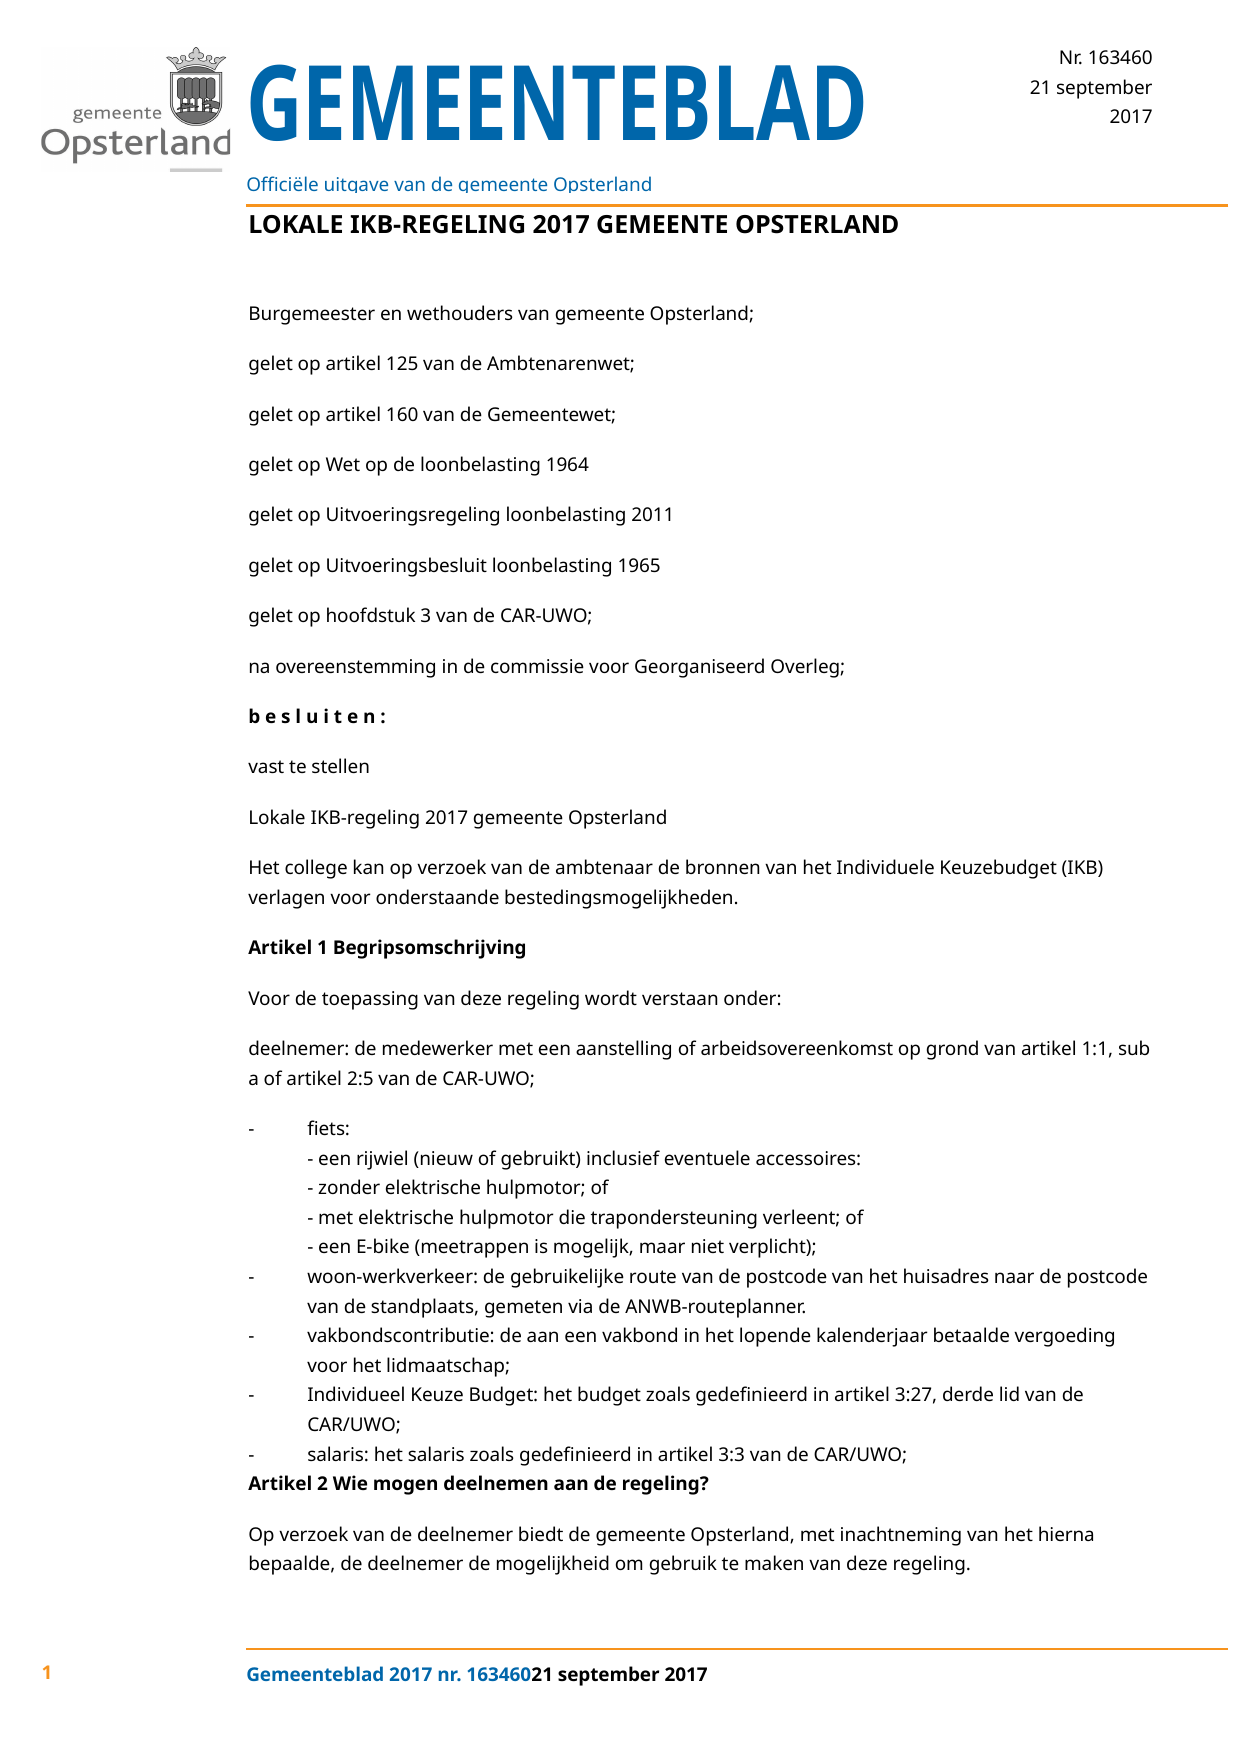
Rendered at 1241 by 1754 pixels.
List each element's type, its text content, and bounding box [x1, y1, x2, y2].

text LOKALE IKB-REGELING 2017 GEMEENTE OPSTERLAND [248, 207, 1152, 241]
text gelet op Uitvoeringsregeling loonbelasting 2011 [248, 502, 1152, 527]
list Individueel Keuze Budget: het budget zoals gedefinieerd in artikel 3:27, derde lid van de CAR/UWO; [248, 1382, 1152, 1437]
text Artikel 2 Wie mogen deelnemen aan de regeling? [248, 1470, 1152, 1496]
text vast te stellen [248, 754, 1152, 779]
text Op verzoek van de deelnemer biedt de gemeente Opsterland, met inachtneming van het hierna bepaalde, de deelnemer de mogelijkheid om gebruik te maken van deze regeling. [248, 1521, 1152, 1576]
list woon-werkverkeer: de gebruikelijke route van de postcode van het huisadres naar de postcode van de standplaats, gemeten via de ANWB-routeplanner. [248, 1263, 1152, 1318]
text gelet op artikel 125 van de Ambtenarenwet; [248, 350, 1152, 376]
text gelet op hoofdstuk 3 van de CAR-UWO; [248, 602, 1152, 628]
text Burgemeester en wethouders van gemeente Opsterland; [248, 300, 1152, 326]
list - met elektrische hulpmotor die trapondersteuning verleent; of [248, 1204, 1152, 1230]
text deelnemer: de medewerker met een aanstelling of arbeidsovereenkomst op grond van artikel 1:1, sub a of artikel 2:5 van de CAR-UWO; [248, 1035, 1152, 1091]
list fiets: [248, 1115, 1152, 1141]
text gelet op artikel 160 van de Gemeentewet; [248, 401, 1152, 426]
list - een rijwiel (nieuw of gebruikt) inclusief eventuele accessoires: [248, 1145, 1152, 1171]
text b e s l u i t e n : [248, 703, 1152, 729]
text Artikel 1 Begripsomschrijving [248, 934, 1152, 960]
text Het college kan op verzoek van de ambtenaar de bronnen van het Individuele Keuzebudget (IKB) verlagen voor onderstaande bestedingsmogelijkheden. [248, 854, 1152, 910]
list - een E-bike (meetrappen is mogelijk, maar niet verplicht); [248, 1234, 1152, 1259]
text Voor de toepassing van deze regeling wordt verstaan onder: [248, 985, 1152, 1011]
list vakbondscontributie: de aan een vakbond in het lopende kalenderjaar betaalde vergoeding voor het lidmaatschap; [248, 1322, 1152, 1378]
text gelet op Wet op de loonbelasting 1964 [248, 451, 1152, 477]
text gelet op Uitvoeringsbesluit loonbelasting 1965 [248, 552, 1152, 578]
list salaris: het salaris zoals gedefinieerd in artikel 3:3 van de CAR/UWO; [248, 1441, 1152, 1466]
list - zonder elektrische hulpmotor; of [248, 1174, 1152, 1200]
picture [41, 47, 231, 172]
text na overeenstemming in de commissie voor Georganiseerd Overleg; [248, 653, 1152, 678]
text Lokale IKB-regeling 2017 gemeente Opsterland [248, 804, 1152, 830]
